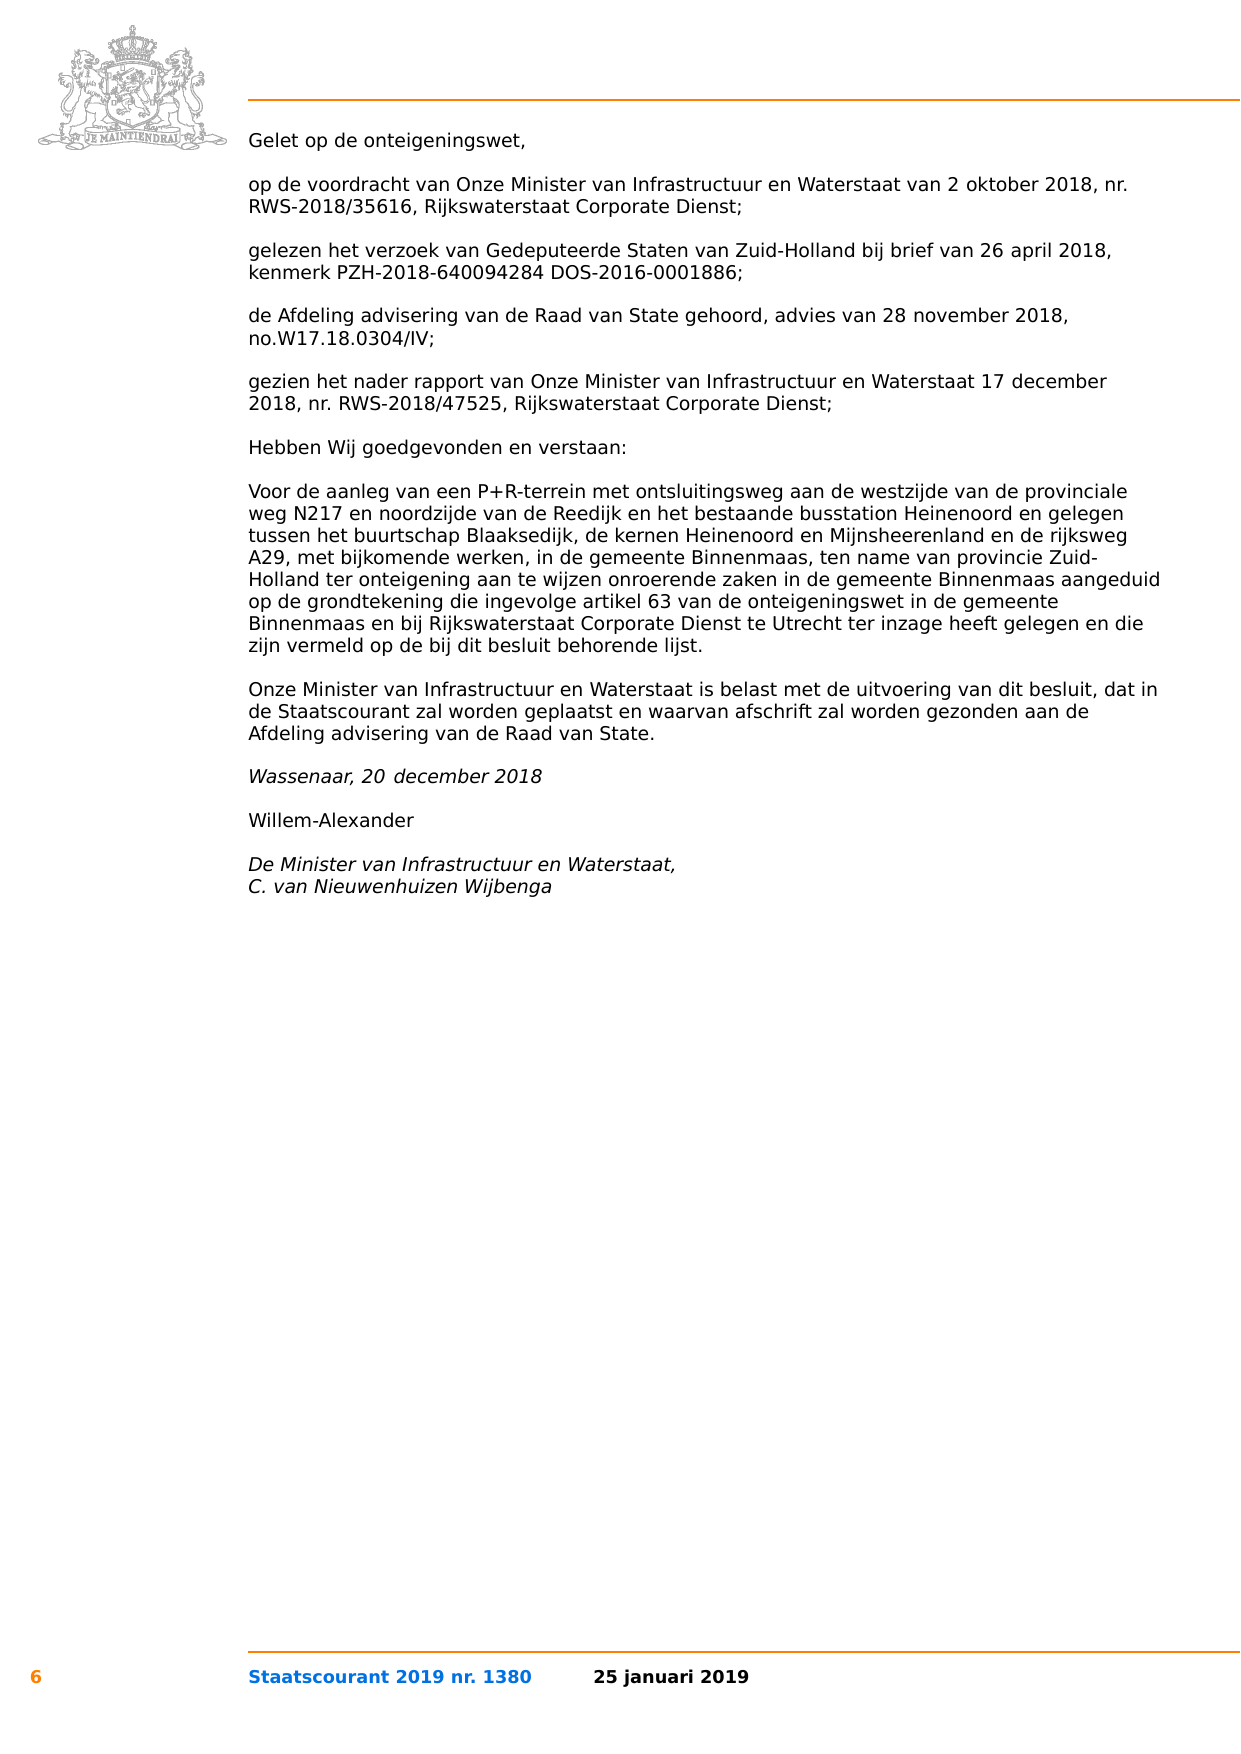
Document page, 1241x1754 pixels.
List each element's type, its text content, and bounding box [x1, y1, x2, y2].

text Voor de aanleg van een P+R-terrein met ontsluitingsweg aan de westzijde van de provinciale weg N217 en noordzijde van de Reedijk en het bestaande busstation Heinenoord en gelegen tussen het buurtschap Blaaksedijk, de kernen Heinenoord en Mijnsheerenland en de rijksweg A29, met bijkomende werken, in de gemeente Binnenmaas, ten name van provincie Zuid-Holland ter onteigening aan te wijzen onroerende zaken in de gemeente Binnenmaas aangeduid op de grondtekening die ingevolge artikel 63 van de onteigeningswet in de gemeente Binnenmaas en bij Rijkswaterstaat Corporate Dienst te Utrecht ter inzage heeft gelegen en die zijn vermeld op de bij dit besluit behorende lijst. [248, 481, 1163, 657]
text op de voordracht van Onze Minister van Infrastructuur en Waterstaat van 2 oktober 2018, nr. RWS-2018/35616, Rijkswaterstaat Corporate Dienst; [248, 174, 1163, 218]
text De Minister van Infrastructuur en Waterstaat, C. van Nieuwenhuizen Wijbenga [248, 854, 1163, 898]
text gezien het nader rapport van Onze Minister van Infrastructuur en Waterstaat 17 december 2018, nr. RWS-2018/47525, Rijkswaterstaat Corporate Dienst; [248, 371, 1163, 415]
text gelezen het verzoek van Gedeputeerde Staten van Zuid-Holland bij brief van 26 april 2018, kenmerk PZH-2018-640094284 DOS-2016-0001886; [248, 239, 1163, 283]
text Onze Minister van Infrastructuur en Waterstaat is belast met de uitvoering van dit besluit, dat in de Staatscourant zal worden geplaatst en waarvan afschrift zal worden gezonden aan de Afdeling advisering van de Raad van State. [248, 679, 1163, 744]
text Wassenaar, 20 december 2018 [248, 766, 1163, 788]
text Hebben Wij goedgevonden en verstaan: [248, 437, 1163, 459]
text Gelet op de onteigeningswet, [248, 130, 1163, 152]
picture [38, 25, 227, 150]
text de Afdeling advisering van de Raad van State gehoord, advies van 28 november 2018, no.W17.18.0304/IV; [248, 305, 1163, 349]
text Willem-Alexander [248, 810, 1163, 832]
